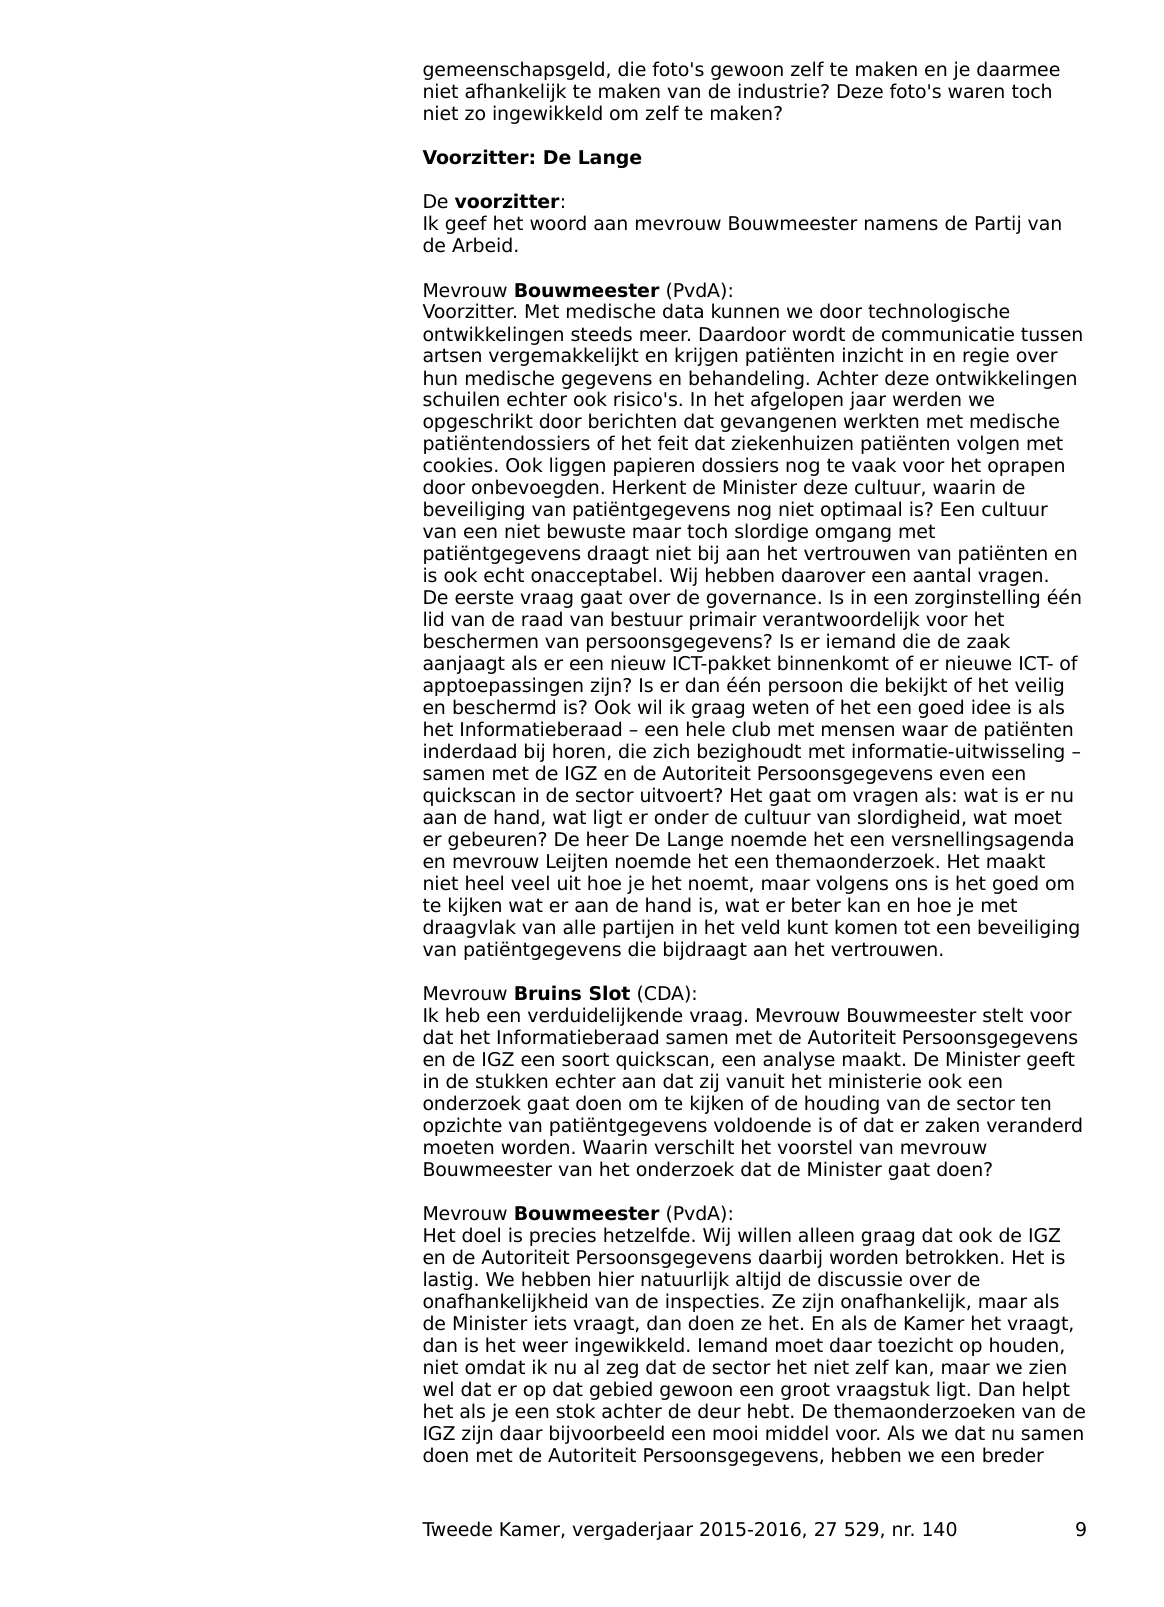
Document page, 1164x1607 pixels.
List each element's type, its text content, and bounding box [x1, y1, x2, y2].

text gemeenschapsgeld, die foto's gewoon zelf te maken en je daarmee niet afhankelijk te maken van de industrie? Deze foto's waren toch niet zo ingewikkeld om zelf te maken? [422, 59, 1087, 125]
text Ik heb een verduidelijkende vraag. Mevrouw Bouwmeester stelt voor dat het Informatieberaad samen met de Autoriteit Persoonsgegevens en de IGZ een soort quickscan, een analyse maakt. De Minister geeft in de stukken echter aan dat zij vanuit het ministerie ook een onderzoek gaat doen om te kijken of de houding van de sector ten opzichte van patiëntgegevens voldoende is of dat er zaken veranderd moeten worden. Waarin verschilt het voorstel van mevrouw Bouwmeester van het onderzoek dat de Minister gaat doen? [422, 1005, 1087, 1181]
text De voorzitter: [422, 191, 1087, 213]
text Voorzitter. Met medische data kunnen we door technologische ontwikkelingen steeds meer. Daardoor wordt de communicatie tussen artsen vergemakkelijkt en krijgen patiënten inzicht in en regie over hun medische gegevens en behandeling. Achter deze ontwikkelingen schuilen echter ook risico's. In het afgelopen jaar werden we opgeschrikt door berichten dat gevangenen werkten met medische patiëntendossiers of het feit dat ziekenhuizen patiënten volgen met cookies. Ook liggen papieren dossiers nog te vaak voor het oprapen door onbevoegden. Herkent de Minister deze cultuur, waarin de beveiliging van patiëntgegevens nog niet optimaal is? Een cultuur van een niet bewuste maar toch slordige omgang met patiëntgegevens draagt niet bij aan het vertrouwen van patiënten en is ook echt onacceptabel. Wij hebben daarover een aantal vragen. [422, 301, 1087, 587]
subtitle Voorzitter: De Lange [422, 147, 1087, 169]
text Mevrouw Bouwmeester (PvdA): [422, 279, 1087, 301]
text De eerste vraag gaat over de governance. Is in een zorginstelling één lid van de raad van bestuur primair verantwoordelijk voor het beschermen van persoonsgegevens? Is er iemand die de zaak aanjaagt als er een nieuw ICT-pakket binnenkomt of er nieuwe ICT- of apptoepassingen zijn? Is er dan één persoon die bekijkt of het veilig en beschermd is? Ook wil ik graag weten of het een goed idee is als het Informatieberaad – een hele club met mensen waar de patiënten inderdaad bij horen, die zich bezighoudt met informatie-uitwisseling – samen met de IGZ en de Autoriteit Persoonsgegevens even een quickscan in de sector uitvoert? Het gaat om vragen als: wat is er nu aan de hand, wat ligt er onder de cultuur van slordigheid, wat moet er gebeuren? De heer De Lange noemde het een versnellingsagenda en mevrouw Leijten noemde het een themaonderzoek. Het maakt niet heel veel uit hoe je het noemt, maar volgens ons is het goed om te kijken wat er aan de hand is, wat er beter kan en hoe je met draagvlak van alle partijen in het veld kunt komen tot een beveiliging van patiëntgegevens die bijdraagt aan het vertrouwen. [422, 587, 1087, 961]
text Mevrouw Bruins Slot (CDA): [422, 983, 1087, 1005]
text Ik geef het woord aan mevrouw Bouwmeester namens de Partij van de Arbeid. [422, 213, 1087, 257]
text Het doel is precies hetzelfde. Wij willen alleen graag dat ook de IGZ en de Autoriteit Persoonsgegevens daarbij worden betrokken. Het is lastig. We hebben hier natuurlijk altijd de discussie over de onafhankelijkheid van de inspecties. Ze zijn onafhankelijk, maar als de Minister iets vraagt, dan doen ze het. En als de Kamer het vraagt, dan is het weer ingewikkeld. Iemand moet daar toezicht op houden, niet omdat ik nu al zeg dat de sector het niet zelf kan, maar we zien wel dat er op dat gebied gewoon een groot vraagstuk ligt. Dan helpt het als je een stok achter de deur hebt. De themaonderzoeken van de IGZ zijn daar bijvoorbeeld een mooi middel voor. Als we dat nu samen doen met de Autoriteit Persoonsgegevens, hebben we een breder [422, 1225, 1087, 1467]
text Mevrouw Bouwmeester (PvdA): [422, 1203, 1087, 1225]
